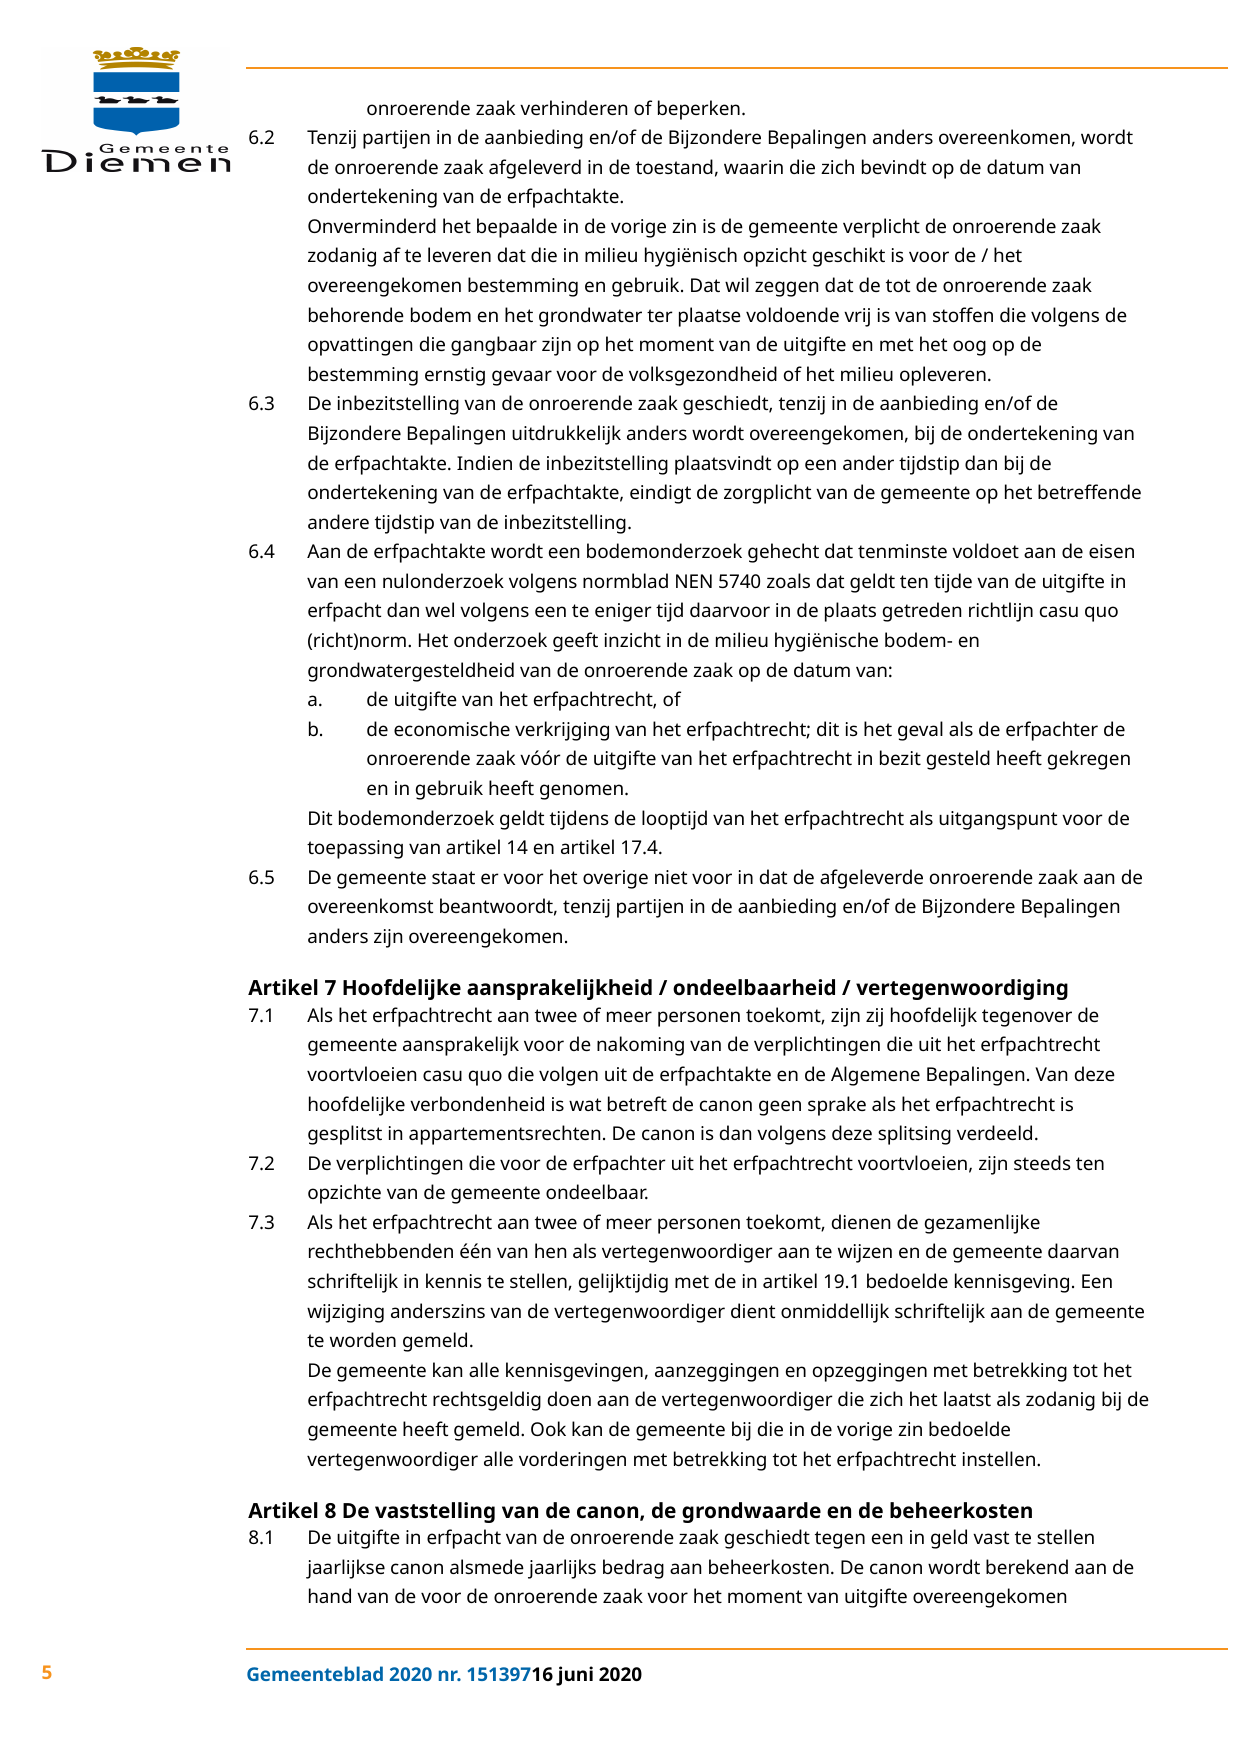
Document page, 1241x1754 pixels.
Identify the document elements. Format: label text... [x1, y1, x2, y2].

list De inbezitstelling van de onroerende zaak geschiedt, tenzij in de aanbieding en/of de Bijzondere Bepalingen uitdrukkelijk anders wordt overeengekomen, bij de ondertekening van de erfpachtakte. Indien de inbezitstelling plaatsvindt op een ander tijdstip dan bij de ondertekening van de erfpachtakte, eindigt de zorgplicht van de gemeente op het betreffende andere tijdstip van de inbezitstelling. [248, 391, 1152, 535]
list Als het erfpachtrecht aan twee of meer personen toekomt, zijn zij hoofdelijk tegenover de gemeente aansprakelijk voor de nakoming van de verplichtingen die uit het erfpachtrecht voortvloeien casu quo die volgen uit de erfpachtakte en de Algemene Bepalingen. Van deze hoofdelijke verbondenheid is wat betreft de canon geen sprake als het erfpachtrecht is gesplitst in appartementsrechten. De canon is dan volgens deze splitsing verdeeld. [248, 1002, 1152, 1146]
text Artikel 8 De vaststelling van de canon, de grondwaarde en de beheerkosten [248, 1496, 1152, 1524]
list Als het erfpachtrecht aan twee of meer personen toekomt, dienen de gezamenlijke rechthebbenden één van hen als vertegenwoordiger aan te wijzen en de gemeente daarvan schriftelijk in kennis te stellen, gelijktijdig met de in artikel 19.1 bedoelde kennisgeving. Een wijziging anderszins van de vertegenwoordiger dient onmiddellijk schriftelijk aan de gemeente te worden gemeld. [248, 1209, 1152, 1353]
list onroerende zaak verhinderen of beperken. [307, 95, 1152, 121]
list de uitgifte van het erfpachtrecht, of [307, 686, 1152, 712]
list Dit bodemonderzoek geldt tijdens de looptijd van het erfpachtrecht als uitgangspunt voor de toepassing van artikel 14 en artikel 17.4. [248, 805, 1152, 860]
list De gemeente kan alle kennisgevingen, aanzeggingen en opzeggingen met betrekking tot het erfpachtrecht rechtsgeldig doen aan de vertegenwoordiger die zich het laatst als zodanig bij de gemeente heeft gemeld. Ook kan de gemeente bij die in de vorige zin bedoelde vertegenwoordiger alle vorderingen met betrekking tot het erfpachtrecht instellen. [248, 1357, 1152, 1471]
list De uitgifte in erfpacht van de onroerende zaak geschiedt tegen een in geld vast te stellen jaarlijkse canon alsmede jaarlijks bedrag aan beheerkosten. De canon wordt berekend aan de hand van de voor de onroerende zaak voor het moment van uitgifte overeengekomen [248, 1524, 1152, 1609]
text Artikel 7 Hoofdelijke aansprakelijkheid / ondeelbaarheid / vertegenwoordiging [248, 973, 1152, 1002]
list de economische verkrijging van het erfpachtrecht; dit is het geval als de erfpachter de onroerende zaak vóór de uitgifte van het erfpachtrecht in bezit gesteld heeft gekregen en in gebruik heeft genomen. [307, 716, 1152, 801]
list De gemeente staat er voor het overige niet voor in dat de afgeleverde onroerende zaak aan de overeenkomst beantwoordt, tenzij partijen in de aanbieding en/of de Bijzondere Bepalingen anders zijn overeengekomen. [248, 864, 1152, 949]
list Aan de erfpachtakte wordt een bodemonderzoek gehecht dat tenminste voldoet aan de eisen van een nulonderzoek volgens normblad NEN 5740 zoals dat geldt ten tijde van de uitgifte in erfpacht dan wel volgens een te eniger tijd daarvoor in de plaats getreden richtlijn casu quo (richt)norm. Het onderzoek geeft inzicht in de milieu hygiënische bodem- en grondwatergesteldheid van de onroerende zaak op de datum van: [248, 538, 1152, 683]
list De verplichtingen die voor de erfpachter uit het erfpachtrecht voortvloeien, zijn steeds ten opzichte van de gemeente ondeelbaar. [248, 1150, 1152, 1205]
picture [41, 47, 231, 172]
list Onverminderd het bepaalde in de vorige zin is de gemeente verplicht de onroerende zaak zodanig af te leveren dat die in milieu hygiënisch opzicht geschikt is voor de / het overeengekomen bestemming en gebruik. Dat wil zeggen dat de tot de onroerende zaak behorende bodem en het grondwater ter plaatse voldoende vrij is van stoffen die volgens de opvattingen die gangbaar zijn op het moment van de uitgifte en met het oog op de bestemming ernstig gevaar voor de volksgezondheid of het milieu opleveren. [248, 213, 1152, 387]
list Tenzij partijen in de aanbieding en/of de Bijzondere Bepalingen anders overeenkomen, wordt de onroerende zaak afgeleverd in de toestand, waarin die zich bevindt op de datum van ondertekening van de erfpachtakte. [248, 124, 1152, 209]
